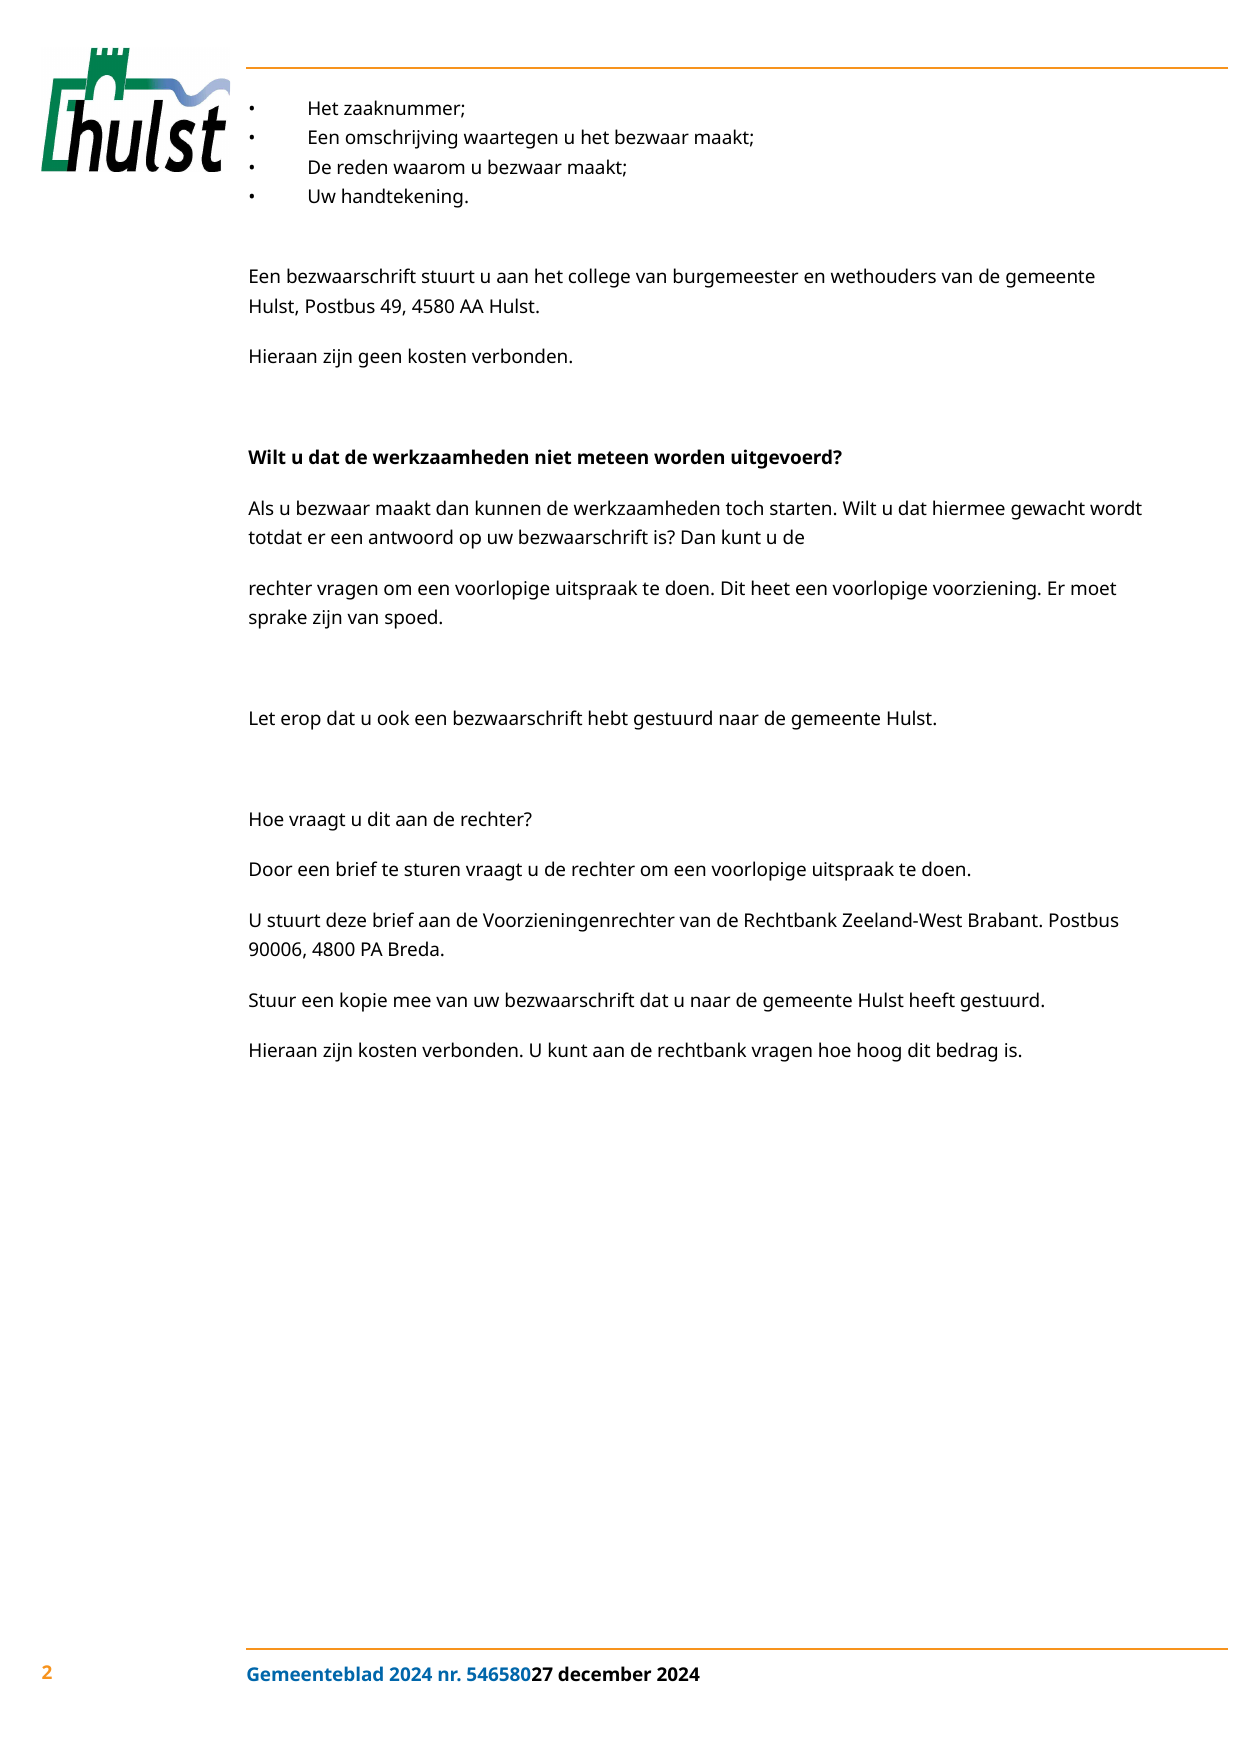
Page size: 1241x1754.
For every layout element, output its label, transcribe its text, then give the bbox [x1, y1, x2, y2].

text Hieraan zijn kosten verbonden. U kunt aan de rechtbank vragen hoe hoog dit bedrag is. [248, 1037, 1152, 1063]
picture [41, 47, 231, 172]
text Door een brief te sturen vraagt u de rechter om een voorlopige uitspraak te doen. [248, 856, 1152, 882]
list Het zaaknummer; [248, 95, 1152, 121]
text Hieraan zijn geen kosten verbonden. [248, 343, 1152, 369]
text Als u bezwaar maakt dan kunnen de werkzaamheden toch starten. Wilt u dat hiermee gewacht wordt totdat er een antwoord op uw bezwaarschrift is? Dan kunt u de [248, 495, 1152, 550]
text Stuur een kopie mee van uw bezwaarschrift dat u naar de gemeente Hulst heeft gestuurd. [248, 987, 1152, 1013]
text Hoe vraagt u dit aan de rechter? [248, 806, 1152, 832]
text Let erop dat u ook een bezwaarschrift hebt gestuurd naar de gemeente Hulst. [248, 705, 1152, 731]
text U stuurt deze brief aan de Voorzieningenrechter van de Rechtbank Zeeland-West Brabant. Postbus 90006, 4800 PA Breda. [248, 907, 1152, 962]
list Een omschrijving waartegen u het bezwaar maakt; [248, 124, 1152, 150]
list De reden waarom u bezwaar maakt; [248, 154, 1152, 180]
text Wilt u dat de werkzaamheden niet meteen worden uitgevoerd? [248, 444, 1152, 470]
text Een bezwaarschrift stuurt u aan het college van burgemeester en wethouders van de gemeente Hulst, Postbus 49, 4580 AA Hulst. [248, 263, 1152, 319]
list Uw handtekening. [248, 183, 1152, 209]
text rechter vragen om een voorlopige uitspraak te doen. Dit heet een voorlopige voorziening. Er moet sprake zijn van spoed. [248, 575, 1152, 630]
